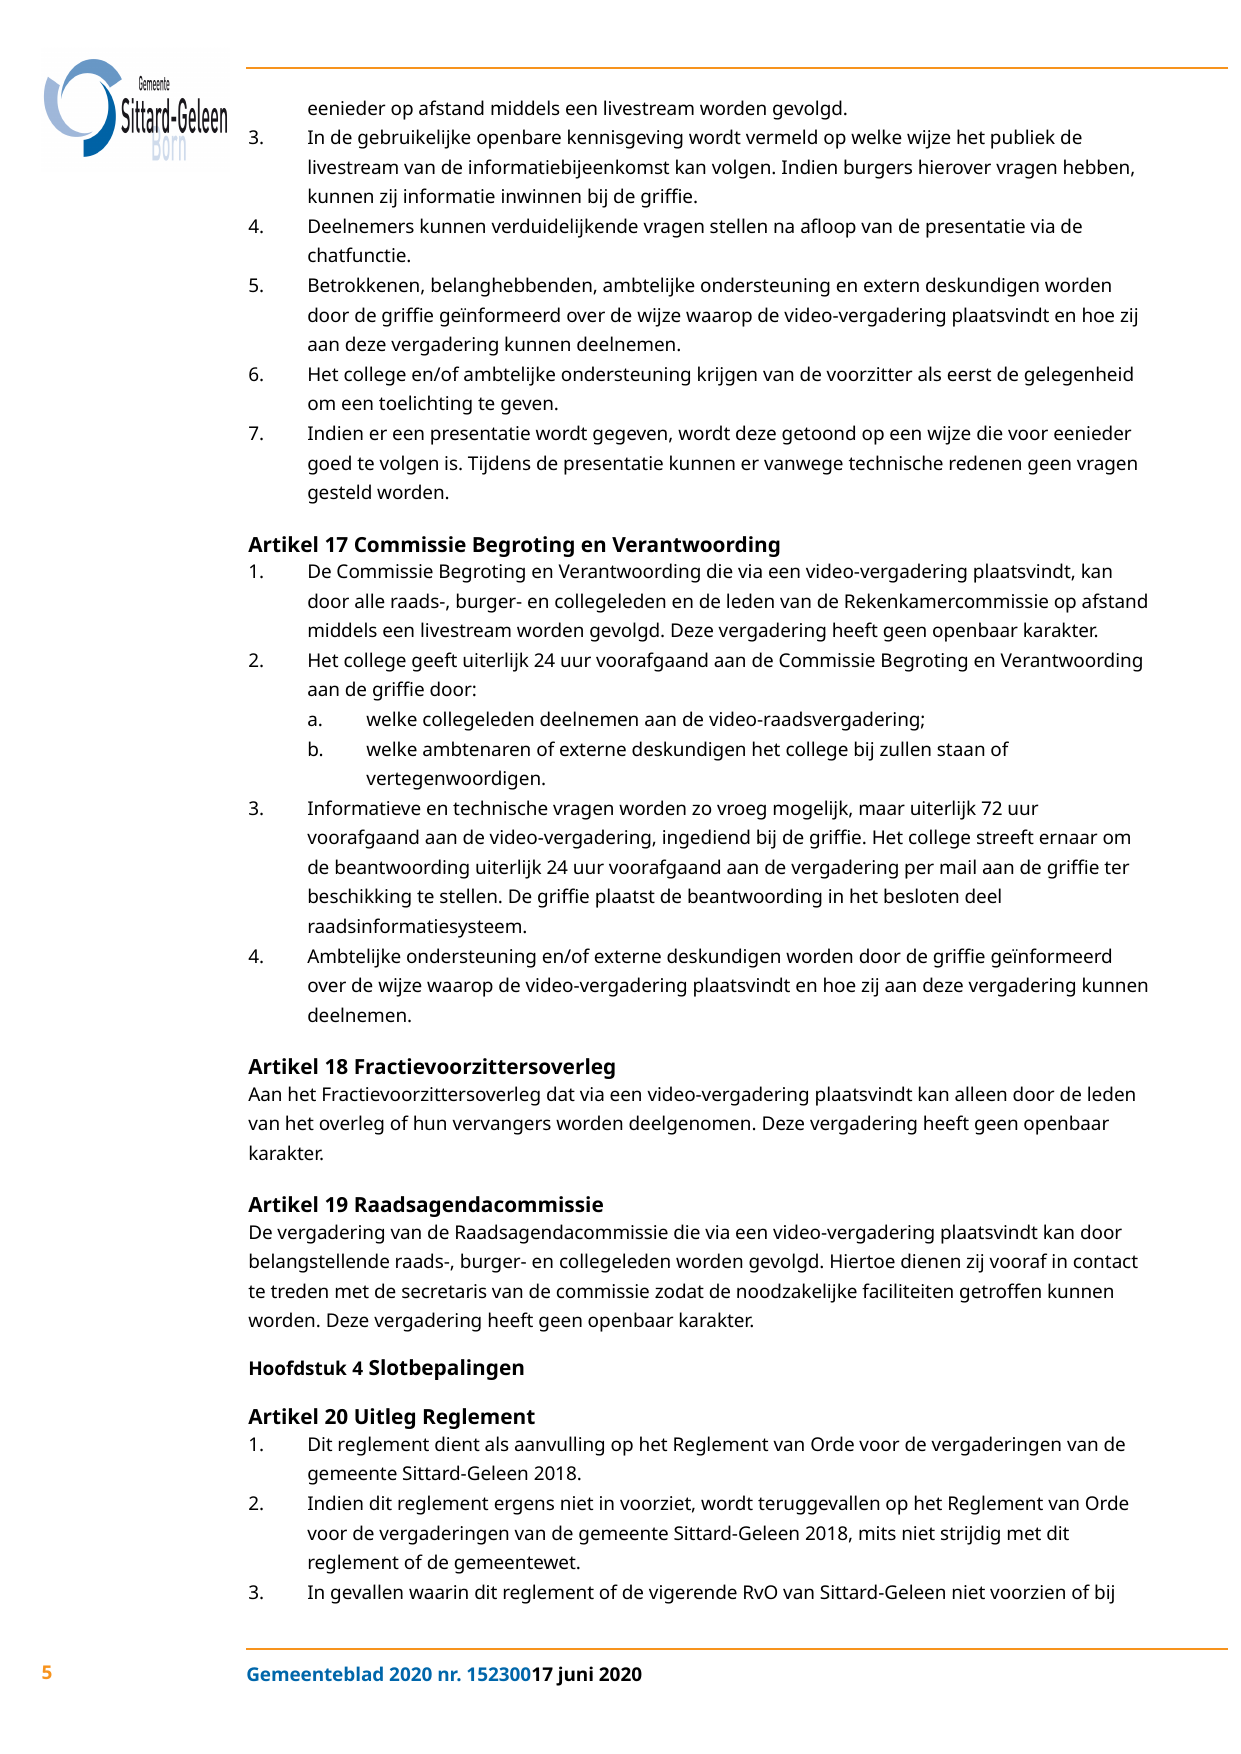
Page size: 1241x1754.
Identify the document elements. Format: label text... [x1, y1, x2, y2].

text De vergadering van de Raadsagendacommissie die via een video-vergadering plaatsvindt kan door belangstellende raads-, burger- en collegeleden worden gevolgd. Hiertoe dienen zij vooraf in contact te treden met de secretaris van de commissie zodat de noodzakelijke faciliteiten getroffen kunnen worden. Deze vergadering heeft geen openbaar karakter. [248, 1219, 1152, 1333]
list In de gebruikelijke openbare kennisgeving wordt vermeld op welke wijze het publiek de livestream van de informatiebijeenkomst kan volgen. Indien burgers hierover vragen hebben, kunnen zij informatie inwinnen bij de griffie. [248, 124, 1152, 209]
text Artikel 17 Commissie Begroting en Verantwoording [248, 530, 1152, 558]
list Ambtelijke ondersteuning en/of externe deskundigen worden door de griffie geïnformeerd over de wijze waarop de video-vergadering plaatsvindt en hoe zij aan deze vergadering kunnen deelnemen. [248, 943, 1152, 1028]
list Dit reglement dient als aanvulling op het Reglement van Orde voor de vergaderingen van de gemeente Sittard-Geleen 2018. [248, 1431, 1152, 1486]
text Artikel 20 Uitleg Reglement [248, 1402, 1152, 1431]
list Het college geeft uiterlijk 24 uur voorafgaand aan de Commissie Begroting en Verantwoording aan de griffie door: [248, 647, 1152, 702]
text Aan het Fractievoorzittersoverleg dat via een video-vergadering plaatsvindt kan alleen door de leden van het overleg of hun vervangers worden deelgenomen. Deze vergadering heeft geen openbaar karakter. [248, 1081, 1152, 1166]
picture [41, 47, 231, 172]
list Het college en/of ambtelijke ondersteuning krijgen van de voorzitter als eerst de gelegenheid om een toelichting te geven. [248, 361, 1152, 416]
text Artikel 18 Fractievoorzittersoverleg [248, 1052, 1152, 1081]
text Artikel 19 Raadsagendacommissie [248, 1190, 1152, 1219]
list welke ambtenaren of externe deskundigen het college bij zullen staan of vertegenwoordigen. [307, 736, 1152, 791]
list welke collegeleden deelnemen aan de video-raadsvergadering; [307, 706, 1152, 732]
list In gevallen waarin dit reglement of de vigerende RvO van Sittard-Geleen niet voorzien of bij [248, 1579, 1152, 1604]
list Betrokkenen, belanghebbenden, ambtelijke ondersteuning en extern deskundigen worden door de griffie geïnformeerd over de wijze waarop de video-vergadering plaatsvindt en hoe zij aan deze vergadering kunnen deelnemen. [248, 272, 1152, 357]
list De Commissie Begroting en Verantwoording die via een video-vergadering plaatsvindt, kan door alle raads-, burger- en collegeleden en de leden van de Rekenkamercommissie op afstand middels een livestream worden gevolgd. Deze vergadering heeft geen openbaar karakter. [248, 558, 1152, 643]
list Informatieve en technische vragen worden zo vroeg mogelijk, maar uiterlijk 72 uur voorafgaand aan de video-vergadering, ingediend bij de griffie. Het college streeft ernaar om de beantwoording uiterlijk 24 uur voorafgaand aan de vergadering per mail aan de griffie ter beschikking te stellen. De griffie plaatst de beantwoording in het besloten deel raadsinformatiesysteem. [248, 795, 1152, 939]
list Indien er een presentatie wordt gegeven, wordt deze getoond op een wijze die voor eenieder goed te volgen is. Tijdens de presentatie kunnen er vanwege technische redenen geen vragen gesteld worden. [248, 420, 1152, 505]
list Deelnemers kunnen verduidelijkende vragen stellen na afloop van de presentatie via de chatfunctie. [248, 213, 1152, 268]
text Hoofdstuk 4 Slotbepalingen [248, 1353, 1152, 1382]
list eenieder op afstand middels een livestream worden gevolgd. [248, 95, 1152, 121]
list Indien dit reglement ergens niet in voorziet, wordt teruggevallen op het Reglement van Orde voor de vergaderingen van de gemeente Sittard-Geleen 2018, mits niet strijdig met dit reglement of de gemeentewet. [248, 1490, 1152, 1575]
